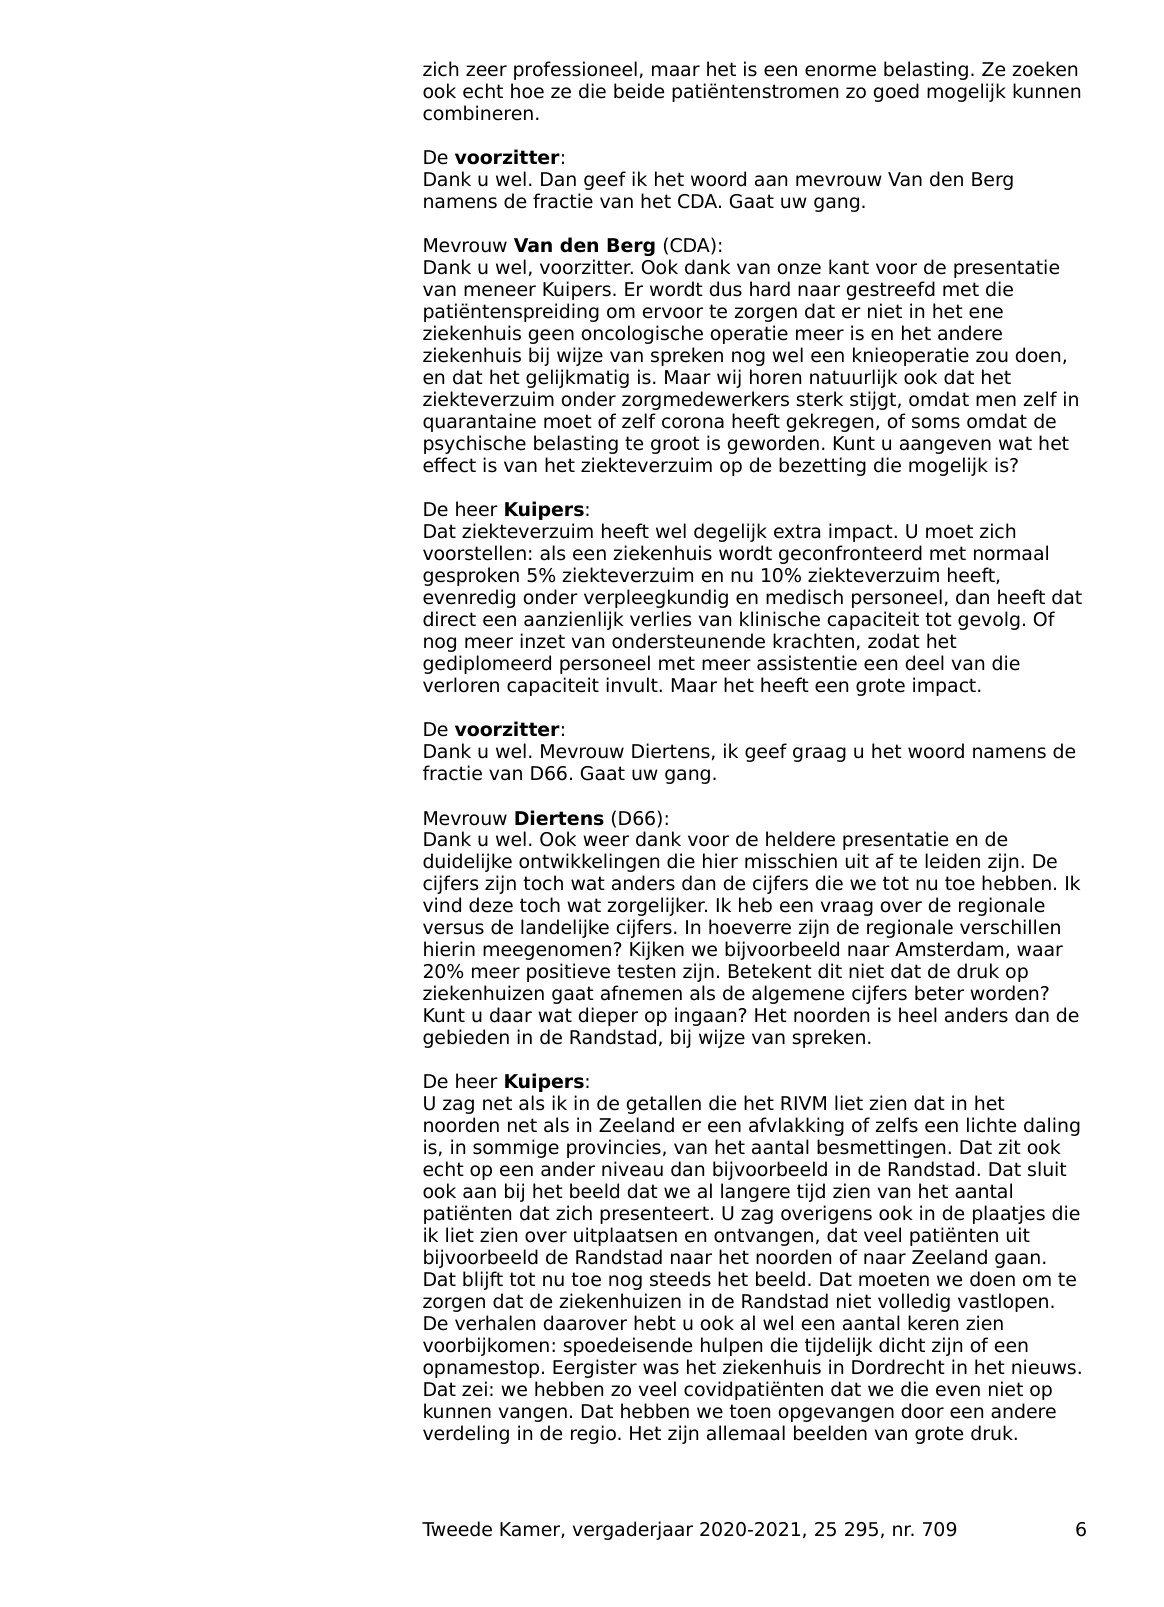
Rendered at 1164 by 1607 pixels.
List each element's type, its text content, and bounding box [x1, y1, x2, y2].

text Dank u wel. Ook weer dank voor de heldere presentatie en de duidelijke ontwikkelingen die hier misschien uit af te leiden zijn. De cijfers zijn toch wat anders dan de cijfers die we tot nu toe hebben. Ik vind deze toch wat zorgelijker. Ik heb een vraag over de regionale versus de landelijke cijfers. In hoeverre zijn de regionale verschillen hierin meegenomen? Kijken we bijvoorbeeld naar Amsterdam, waar 20% meer positieve testen zijn. Betekent dit niet dat de druk op ziekenhuizen gaat afnemen als de algemene cijfers beter worden? Kunt u daar wat dieper op ingaan? Het noorden is heel anders dan de gebieden in de Randstad, bij wijze van spreken. [422, 829, 1087, 1049]
text Dank u wel, voorzitter. Ook dank van onze kant voor de presentatie van meneer Kuipers. Er wordt dus hard naar gestreefd met die patiëntenspreiding om ervoor te zorgen dat er niet in het ene ziekenhuis geen oncologische operatie meer is en het andere ziekenhuis bij wijze van spreken nog wel een knieoperatie zou doen, en dat het gelijkmatig is. Maar wij horen natuurlijk ook dat het ziekteverzuim onder zorgmedewerkers sterk stijgt, omdat men zelf in quarantaine moet of zelf corona heeft gekregen, of soms omdat de psychische belasting te groot is geworden. Kunt u aangeven wat het effect is van het ziekteverzuim op de bezetting die mogelijk is? [422, 257, 1087, 477]
text De voorzitter: [422, 719, 1087, 741]
text zich zeer professioneel, maar het is een enorme belasting. Ze zoeken ook echt hoe ze die beide patiëntenstromen zo goed mogelijk kunnen combineren. [422, 59, 1087, 125]
text De heer Kuipers: [422, 1071, 1087, 1093]
text U zag net als ik in de getallen die het RIVM liet zien dat in het noorden net als in Zeeland er een afvlakking of zelfs een lichte daling is, in sommige provincies, van het aantal besmettingen. Dat zit ook echt op een ander niveau dan bijvoorbeeld in de Randstad. Dat sluit ook aan bij het beeld dat we al langere tijd zien van het aantal patiënten dat zich presenteert. U zag overigens ook in de plaatjes die ik liet zien over uitplaatsen en ontvangen, dat veel patiënten uit bijvoorbeeld de Randstad naar het noorden of naar Zeeland gaan. Dat blijft tot nu toe nog steeds het beeld. Dat moeten we doen om te zorgen dat de ziekenhuizen in de Randstad niet volledig vastlopen. De verhalen daarover hebt u ook al wel een aantal keren zien voorbijkomen: spoedeisende hulpen die tijdelijk dicht zijn of een opnamestop. Eergister was het ziekenhuis in Dordrecht in het nieuws. Dat zei: we hebben zo veel covidpatiënten dat we die even niet op kunnen vangen. Dat hebben we toen opgevangen door een andere verdeling in de regio. Het zijn allemaal beelden van grote druk. [422, 1093, 1087, 1445]
text Dank u wel. Mevrouw Diertens, ik geef graag u het woord namens de fractie van D66. Gaat uw gang. [422, 741, 1087, 785]
text De voorzitter: [422, 147, 1087, 169]
text Dank u wel. Dan geef ik het woord aan mevrouw Van den Berg namens de fractie van het CDA. Gaat uw gang. [422, 169, 1087, 213]
text Dat ziekteverzuim heeft wel degelijk extra impact. U moet zich voorstellen: als een ziekenhuis wordt geconfronteerd met normaal gesproken 5% ziekteverzuim en nu 10% ziekteverzuim heeft, evenredig onder verpleegkundig en medisch personeel, dan heeft dat direct een aanzienlijk verlies van klinische capaciteit tot gevolg. Of nog meer inzet van ondersteunende krachten, zodat het gediplomeerd personeel met meer assistentie een deel van die verloren capaciteit invult. Maar het heeft een grote impact. [422, 521, 1087, 697]
text De heer Kuipers: [422, 499, 1087, 521]
text Mevrouw Diertens (D66): [422, 807, 1087, 829]
text Mevrouw Van den Berg (CDA): [422, 235, 1087, 257]
